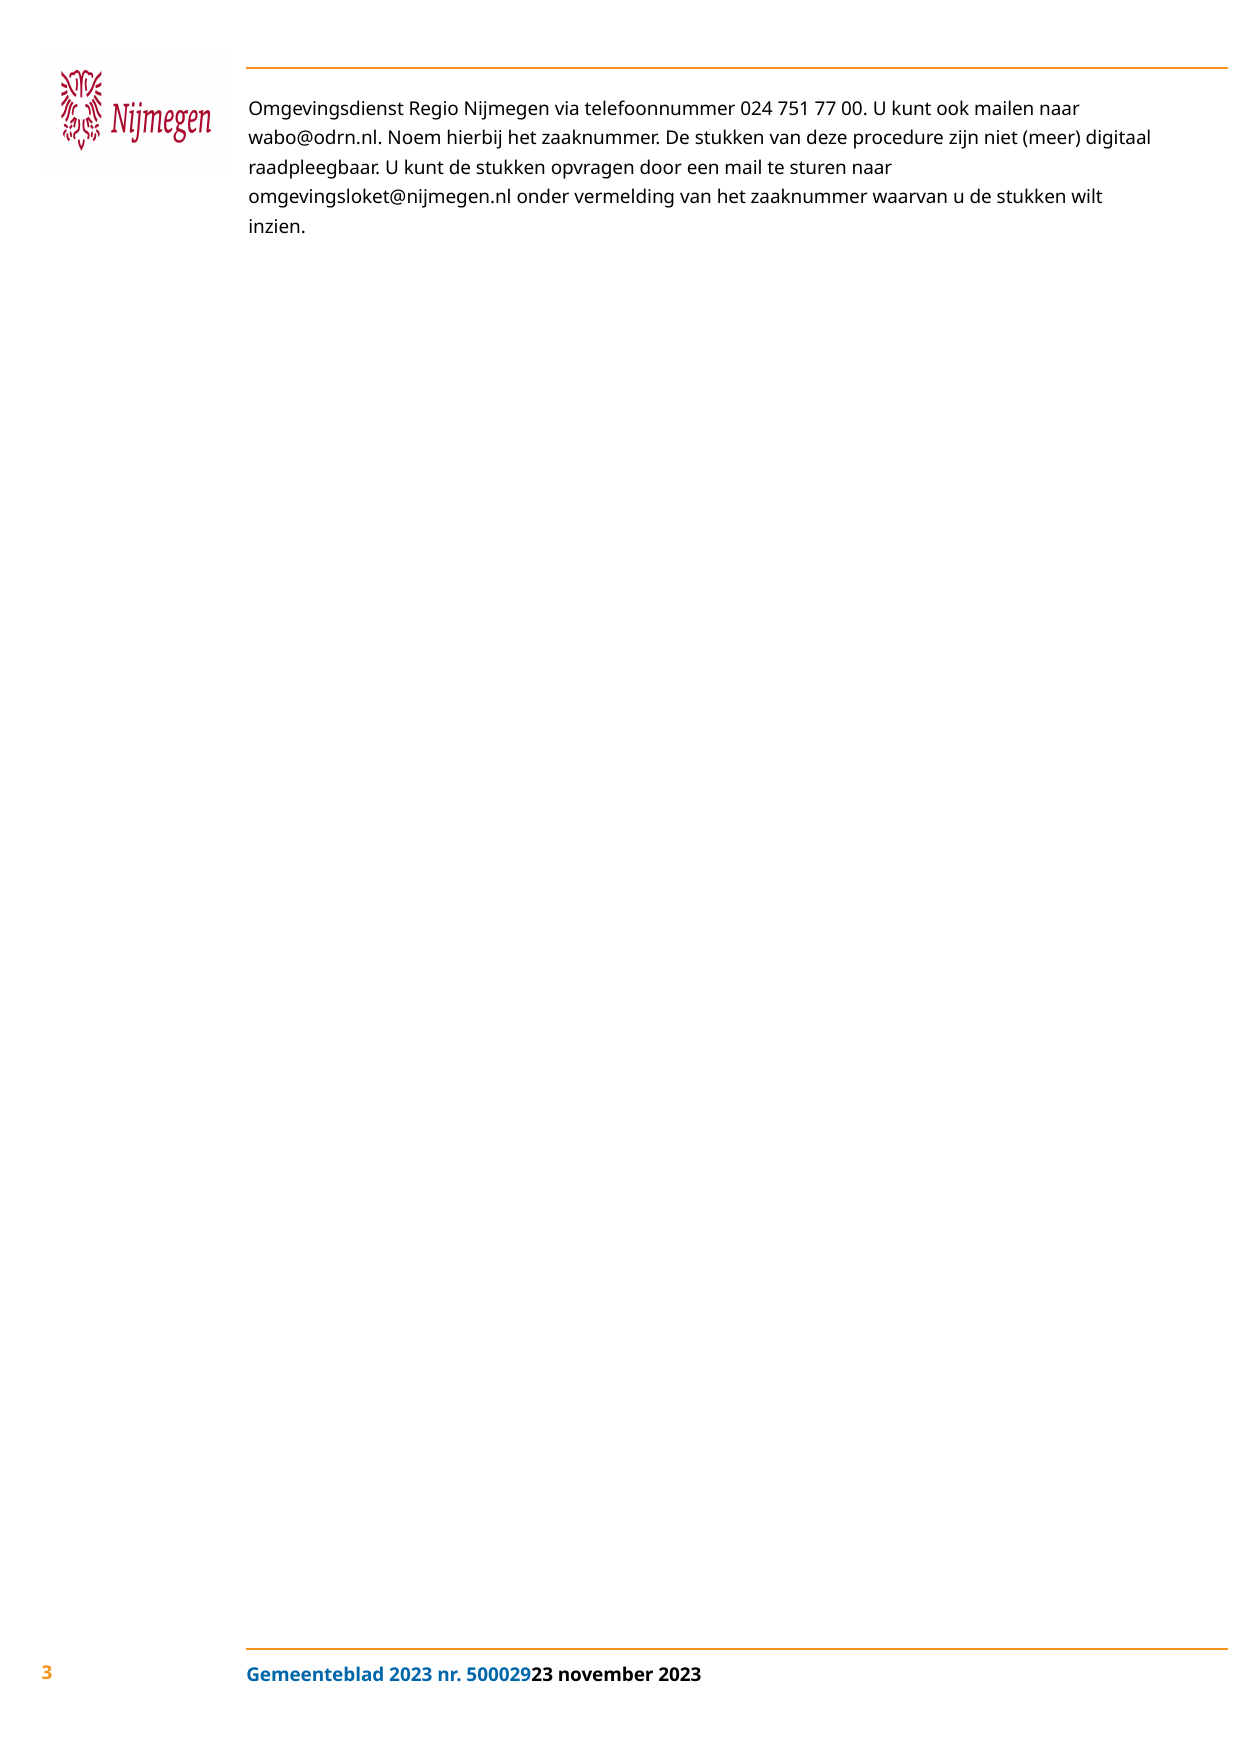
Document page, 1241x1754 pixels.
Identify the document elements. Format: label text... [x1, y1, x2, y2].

text Omgevingsdienst Regio Nijmegen via telefoonnummer 024 751 77 00. U kunt ook mailen naar wabo@odrn.nl. Noem hierbij het zaaknummer. De stukken van deze procedure zijn niet (meer) digitaal raadpleegbaar. U kunt de stukken opvragen door een mail te sturen naar omgevingsloket@nijmegen.nl onder vermelding van het zaaknummer waarvan u de stukken wilt inzien. [248, 95, 1152, 239]
picture [41, 47, 231, 172]
